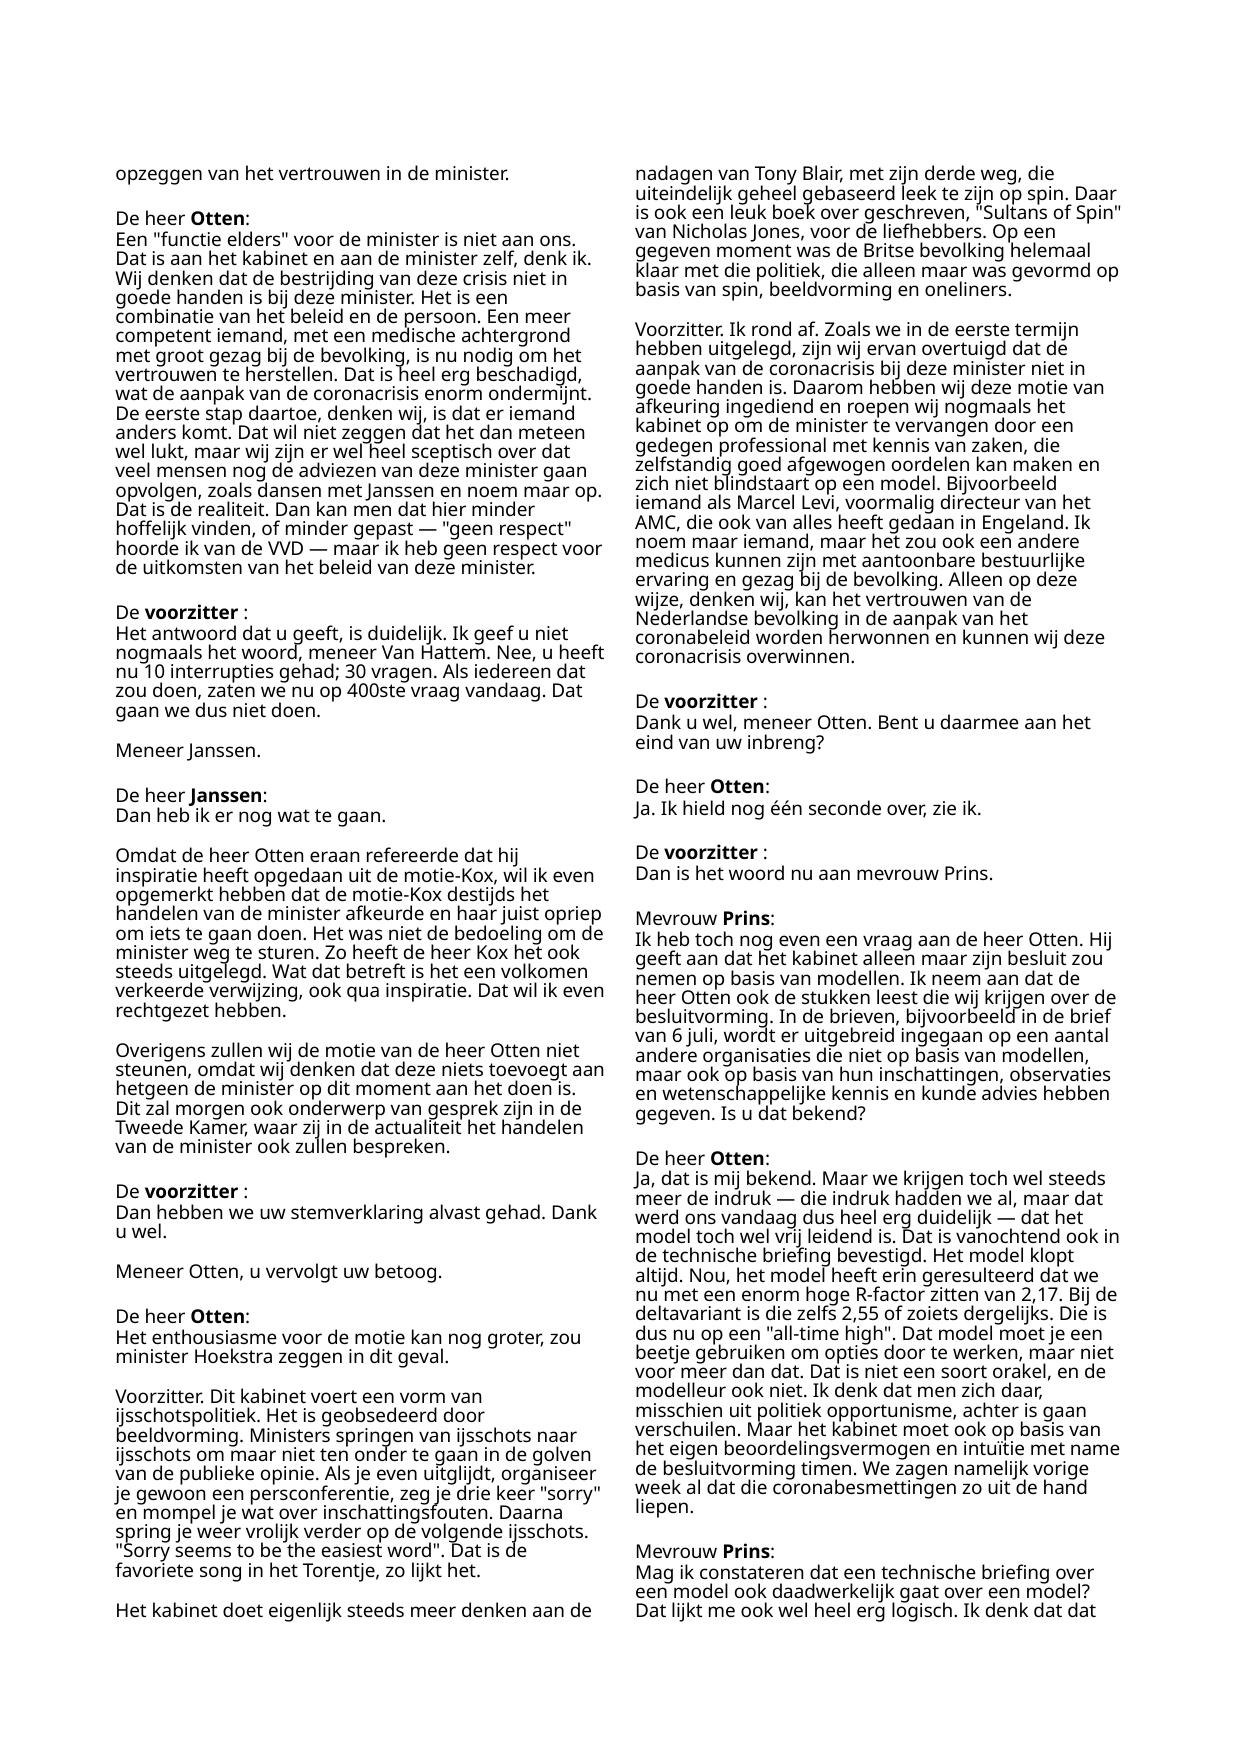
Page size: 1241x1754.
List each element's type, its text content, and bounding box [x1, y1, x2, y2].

text De heer Otten: [635, 774, 1125, 799]
text De voorzitter : [115, 1178, 605, 1204]
text De heer Otten: [635, 1145, 1125, 1170]
text Ik heb toch nog even een vraag aan de heer Otten. Hij geeft aan dat het kabinet alleen maar zijn besluit zou nemen op basis van modellen. Ik neem aan dat de heer Otten ook de stukken leest die wij krijgen over de besluitvorming. In de brieven, bijvoorbeeld in de brief van 6 juli, wordt er uitgebreid ingegaan op een aantal andere organisaties die niet op basis van modellen, maar ook op basis van hun inschattingen, observaties en wetenschappelijke kennis en kunde advies hebben gegeven. Is u dat bekend? [635, 931, 1125, 1124]
text De voorzitter : [635, 839, 1125, 865]
text Het kabinet doet eigenlijk steeds meer denken aan de [115, 1602, 605, 1621]
text De heer Janssen: [115, 782, 605, 807]
text Ja, dat is mij bekend. Maar we krijgen toch wel steeds meer de indruk — die indruk hadden we al, maar dat werd ons vandaag dus heel erg duidelijk — dat het model toch wel vrij leidend is. Dat is vanochtend ook in de technische briefing bevestigd. Het model klopt altijd. Nou, het model heeft erin geresulteerd dat we nu met een enorm hoge R-factor zitten van 2,17. Bij de deltavariant is die zelfs 2,55 of zoiets dergelijks. Die is dus nu op een "all-time high". Dat model moet je een beetje gebruiken om opties door te werken, maar niet voor meer dan dat. Dat is niet een soort orakel, en de modelleur ook niet. Ik denk dat men zich daar, misschien uit politiek opportunisme, achter is gaan verschuilen. Maar het kabinet moet ook op basis van het eigen beoordelingsvermogen en intuïtie met name de besluitvorming timen. We zagen namelijk vorige week al dat die coronabesmettingen zo uit de hand liepen. [635, 1170, 1125, 1517]
text Ja. Ik hield nog één seconde over, zie ik. [635, 799, 1125, 819]
text Mevrouw Prins: [635, 905, 1125, 931]
text Overigens zullen wij de motie van de heer Otten niet steunen, omdat wij denken dat deze niets toevoegt aan hetgeen de minister op dit moment aan het doen is. Dit zal morgen ook onderwerp van gesprek zijn in de Tweede Kamer, waar zij in de actualiteit het handelen van de minister ook zullen bespreken. [115, 1042, 605, 1157]
text Het enthousiasme voor de motie kan nog groter, zou minister Hoekstra zeggen in dit geval. [115, 1329, 605, 1367]
text De voorzitter : [635, 689, 1125, 714]
text Voorzitter. Dit kabinet voert een vorm van ijsschotspolitiek. Het is geobsedeerd door beeldvorming. Ministers springen van ijsschots naar ijsschots om maar niet ten onder te gaan in de golven van de publieke opinie. Als je even uitglijdt, organiseer je gewoon een persconferentie, zeg je drie keer "sorry" en mompel je wat over inschattingsfouten. Daarna spring je weer vrolijk verder op de volgende ijsschots. "Sorry seems to be the easiest word". Dat is de favoriete song in het Torentje, zo lijkt het. [115, 1388, 605, 1581]
text Omdat de heer Otten eraan refereerde dat hij inspiratie heeft opgedaan uit de motie-Kox, wil ik even opgemerkt hebben dat de motie-Kox destijds het handelen van de minister afkeurde en haar juist opriep om iets te gaan doen. Het was niet de bedoeling om de minister weg te sturen. Zo heeft de heer Kox het ook steeds uitgelegd. Wat dat betreft is het een volkomen verkeerde verwijzing, ook qua inspiratie. Dat wil ik even rechtgezet hebben. [115, 847, 605, 1021]
text De heer Otten: [115, 205, 605, 231]
text Mag ik constateren dat een technische briefing over een model ook daadwerkelijk gaat over een model? Dat lijkt me ook wel heel erg logisch. Ik denk dat dat [635, 1564, 1125, 1622]
text nadagen van Tony Blair, met zijn derde weg, die uiteindelijk geheel gebaseerd leek te zijn op spin. Daar is ook een leuk boek over geschreven, "Sultans of Spin" van Nicholas Jones, voor de liefhebbers. Op een gegeven moment was de Britse bevolking helemaal klaar met die politiek, die alleen maar was gevormd op basis van spin, beeldvorming en oneliners. [635, 165, 1125, 300]
text Voorzitter. Ik rond af. Zoals we in de eerste termijn hebben uitgelegd, zijn wij ervan overtuigd dat de aanpak van de coronacrisis bij deze minister niet in goede handen is. Daarom hebben wij deze motie van afkeuring ingediend en roepen wij nogmaals het kabinet op om de minister te vervangen door een gedegen professional met kennis van zaken, die zelfstandig goed afgewogen oordelen kan maken en zich niet blindstaart op een model. Bijvoorbeeld iemand als Marcel Levi, voormalig directeur van het AMC, die ook van alles heeft gedaan in Engeland. Ik noem maar iemand, maar het zou ook een andere medicus kunnen zijn met aantoonbare bestuurlijke ervaring en gezag bij de bevolking. Alleen op deze wijze, denken wij, kan het vertrouwen van de Nederlandse bevolking in de aanpak van het coronabeleid worden herwonnen en kunnen wij deze coronacrisis overwinnen. [635, 321, 1125, 668]
text Meneer Otten, u vervolgt uw betoog. [115, 1263, 605, 1282]
text Dan heb ik er nog wat te gaan. [115, 807, 605, 827]
text Meneer Janssen. [115, 742, 605, 761]
text Een "functie elders" voor de minister is niet aan ons. Dat is aan het kabinet en aan de minister zelf, denk ik. Wij denken dat de bestrijding van deze crisis niet in goede handen is bij deze minister. Het is een combinatie van het beleid en de persoon. Een meer competent iemand, met een medische achtergrond met groot gezag bij de bevolking, is nu nodig om het vertrouwen te herstellen. Dat is heel erg beschadigd, wat de aanpak van de coronacrisis enorm ondermijnt. De eerste stap daartoe, denken wij, is dat er iemand anders komt. Dat wil niet zeggen dat het dan meteen wel lukt, maar wij zijn er wel heel sceptisch over dat veel mensen nog de adviezen van deze minister gaan opvolgen, zoals dansen met Janssen en noem maar op. Dat is de realiteit. Dan kan men dat hier minder hoffelijk vinden, of minder gepast — "geen respect" hoorde ik van de VVD — maar ik heb geen respect voor de uitkomsten van het beleid van deze minister. [115, 231, 605, 578]
text De heer Otten: [115, 1303, 605, 1329]
text Mevrouw Prins: [635, 1538, 1125, 1564]
text opzeggen van het vertrouwen in de minister. [115, 165, 605, 184]
text Dank u wel, meneer Otten. Bent u daarmee aan het eind van uw inbreng? [635, 714, 1125, 753]
text Dan is het woord nu aan mevrouw Prins. [635, 865, 1125, 884]
text Dan hebben we uw stemverklaring alvast gehad. Dank u wel. [115, 1204, 605, 1242]
text De voorzitter : [115, 599, 605, 624]
text Het antwoord dat u geeft, is duidelijk. Ik geef u niet nogmaals het woord, meneer Van Hattem. Nee, u heeft nu 10 interrupties gehad; 30 vragen. Als iedereen dat zou doen, zaten we nu op 400ste vraag vandaag. Dat gaan we dus niet doen. [115, 624, 605, 721]
